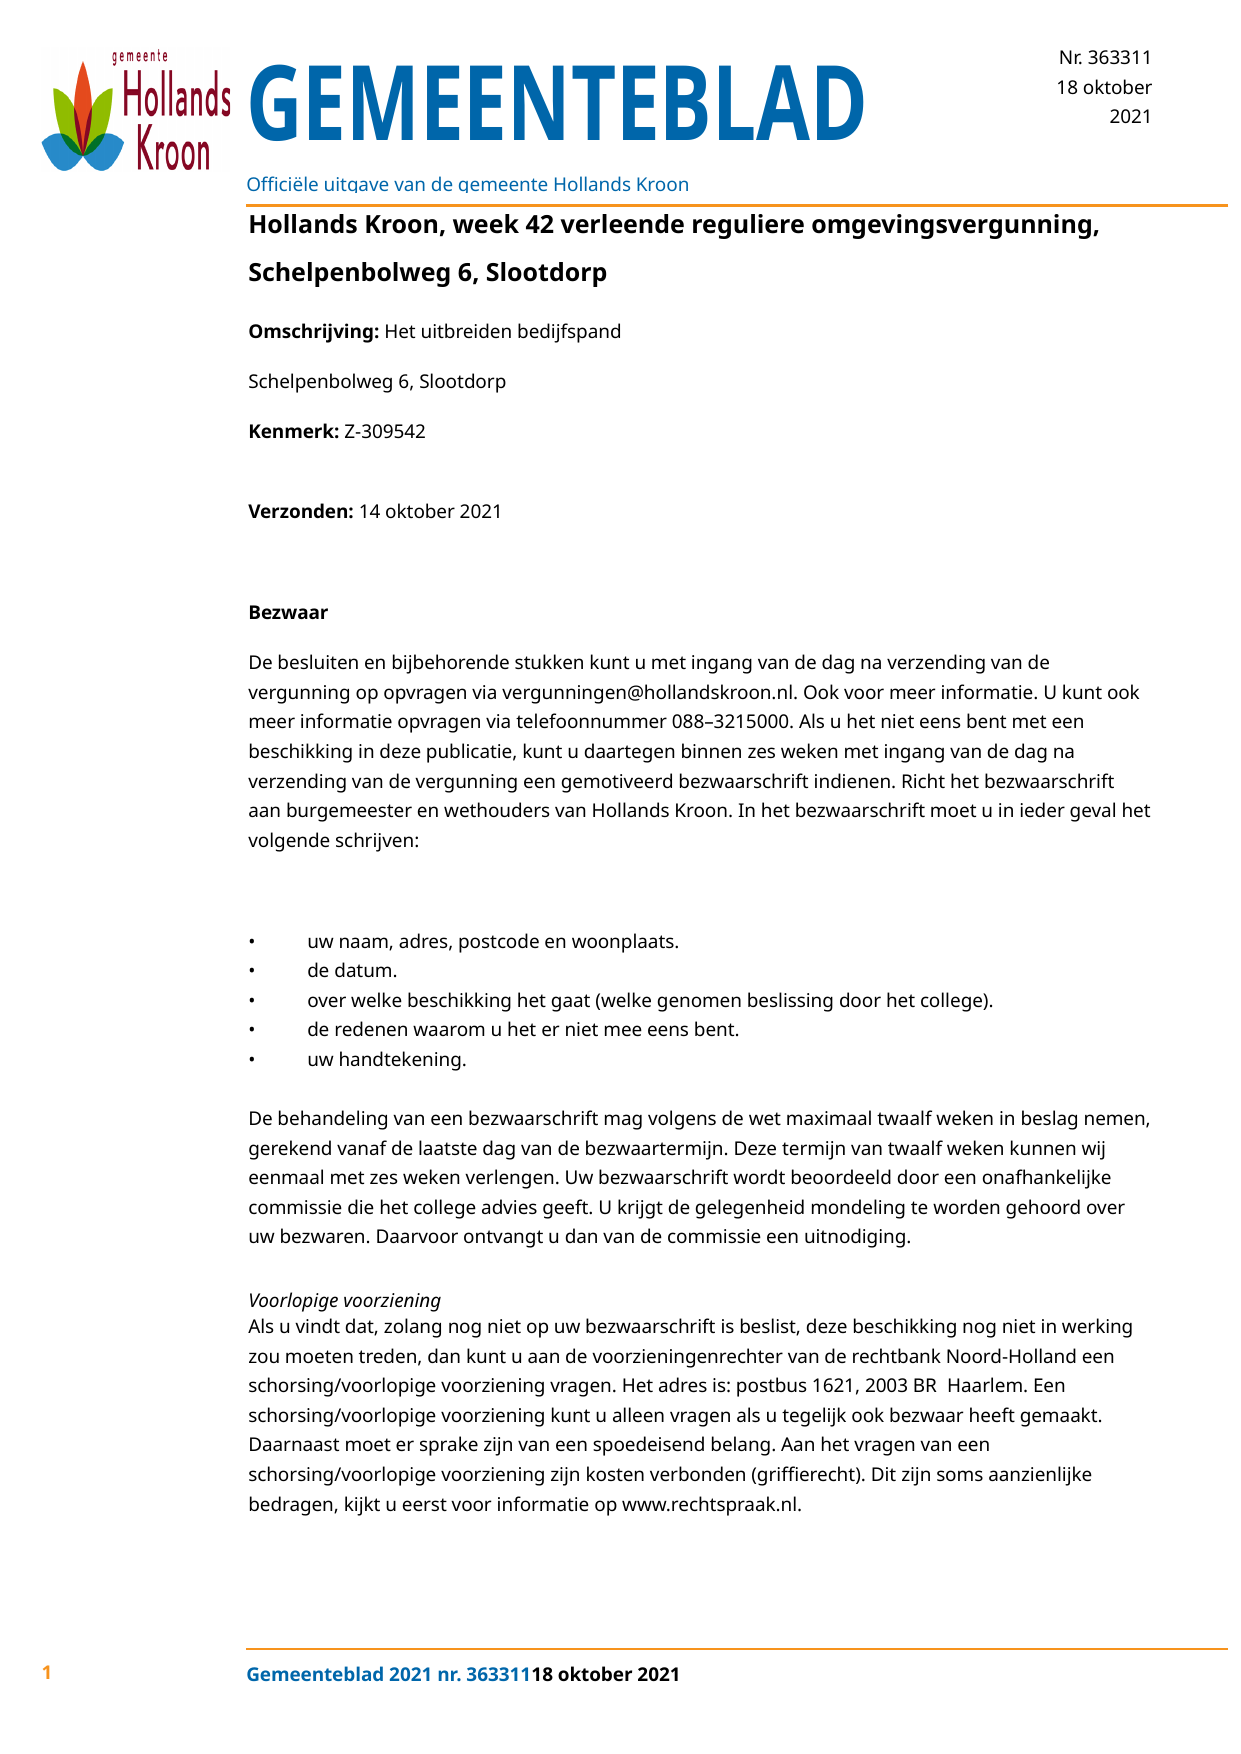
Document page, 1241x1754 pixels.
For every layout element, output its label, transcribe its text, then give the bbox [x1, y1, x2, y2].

text Als u vindt dat, zolang nog niet op uw bezwaarschrift is beslist, deze beschikking nog niet in werking zou moeten treden, dan kunt u aan de voorzieningenrechter van de rechtbank Noord-Holland een schorsing/voorlopige voorziening vragen. Het adres is: postbus 1621, 2003 BR Haarlem. Een schorsing/voorlopige voorziening kunt u alleen vragen als u tegelijk ook bezwaar heeft gemaakt. Daarnaast moet er sprake zijn van een spoedeisend belang. Aan het vragen van een schorsing/voorlopige voorziening zijn kosten verbonden (griffierecht). Dit zijn soms aanzienlijke bedragen, kijkt u eerst voor informatie op www.rechtspraak.nl. [248, 1313, 1152, 1517]
text De behandeling van een bezwaarschrift mag volgens de wet maximaal twaalf weken in beslag nemen, gerekend vanaf de laatste dag van de bezwaartermijn. Deze termijn van twaalf weken kunnen wij eenmaal met zes weken verlengen. Uw bezwaarschrift wordt beoordeeld door een onafhankelijke commissie die het college advies geeft. U krijgt de gelegenheid mondeling te worden gehoord over uw bezwaren. Daarvoor ontvangt u dan van de commissie een uitnodiging. [248, 1105, 1152, 1249]
text Omschrijving: Het uitbreiden bedijfspand [248, 318, 1152, 344]
list uw naam, adres, postcode en woonplaats. [248, 928, 1152, 953]
text Bezwaar [248, 599, 1152, 625]
table_header [248, 469, 700, 495]
list over welke beschikking het gaat (welke genomen beslissing door het college). [248, 987, 1152, 1013]
list uw handtekening. [248, 1046, 1152, 1072]
text Kenmerk: Z-309542 [248, 419, 1152, 444]
text De besluiten en bijbehorende stukken kunt u met ingang van de dag na verzending van de vergunning op opvragen via vergunningen@hollandskroon.nl. Ook voor meer informatie. U kunt ook meer informatie opvragen via telefoonnummer 088–3215000. Als u het niet eens bent met een beschikking in deze publicatie, kunt u daartegen binnen zes weken met ingang van de dag na verzending van de vergunning een gemotiveerd bezwaarschrift indienen. Richt het bezwaarschrift aan burgemeester en wethouders van Hollands Kroon. In het bezwaarschrift moet u in ieder geval het volgende schrijven: [248, 649, 1152, 853]
picture [41, 47, 231, 172]
text Schelpenbolweg 6, Slootdorp [248, 368, 1152, 394]
list de datum. [248, 957, 1152, 983]
list de redenen waarom u het er niet mee eens bent. [248, 1017, 1152, 1042]
text Voorlopige voorziening [248, 1288, 1152, 1313]
text Verzonden: 14 oktober 2021 [248, 498, 1152, 524]
text Hollands Kroon, week 42 verleende reguliere omgevingsvergunning, Schelpenbolweg 6, Slootdorp [248, 207, 1152, 288]
table_header [700, 469, 1152, 495]
